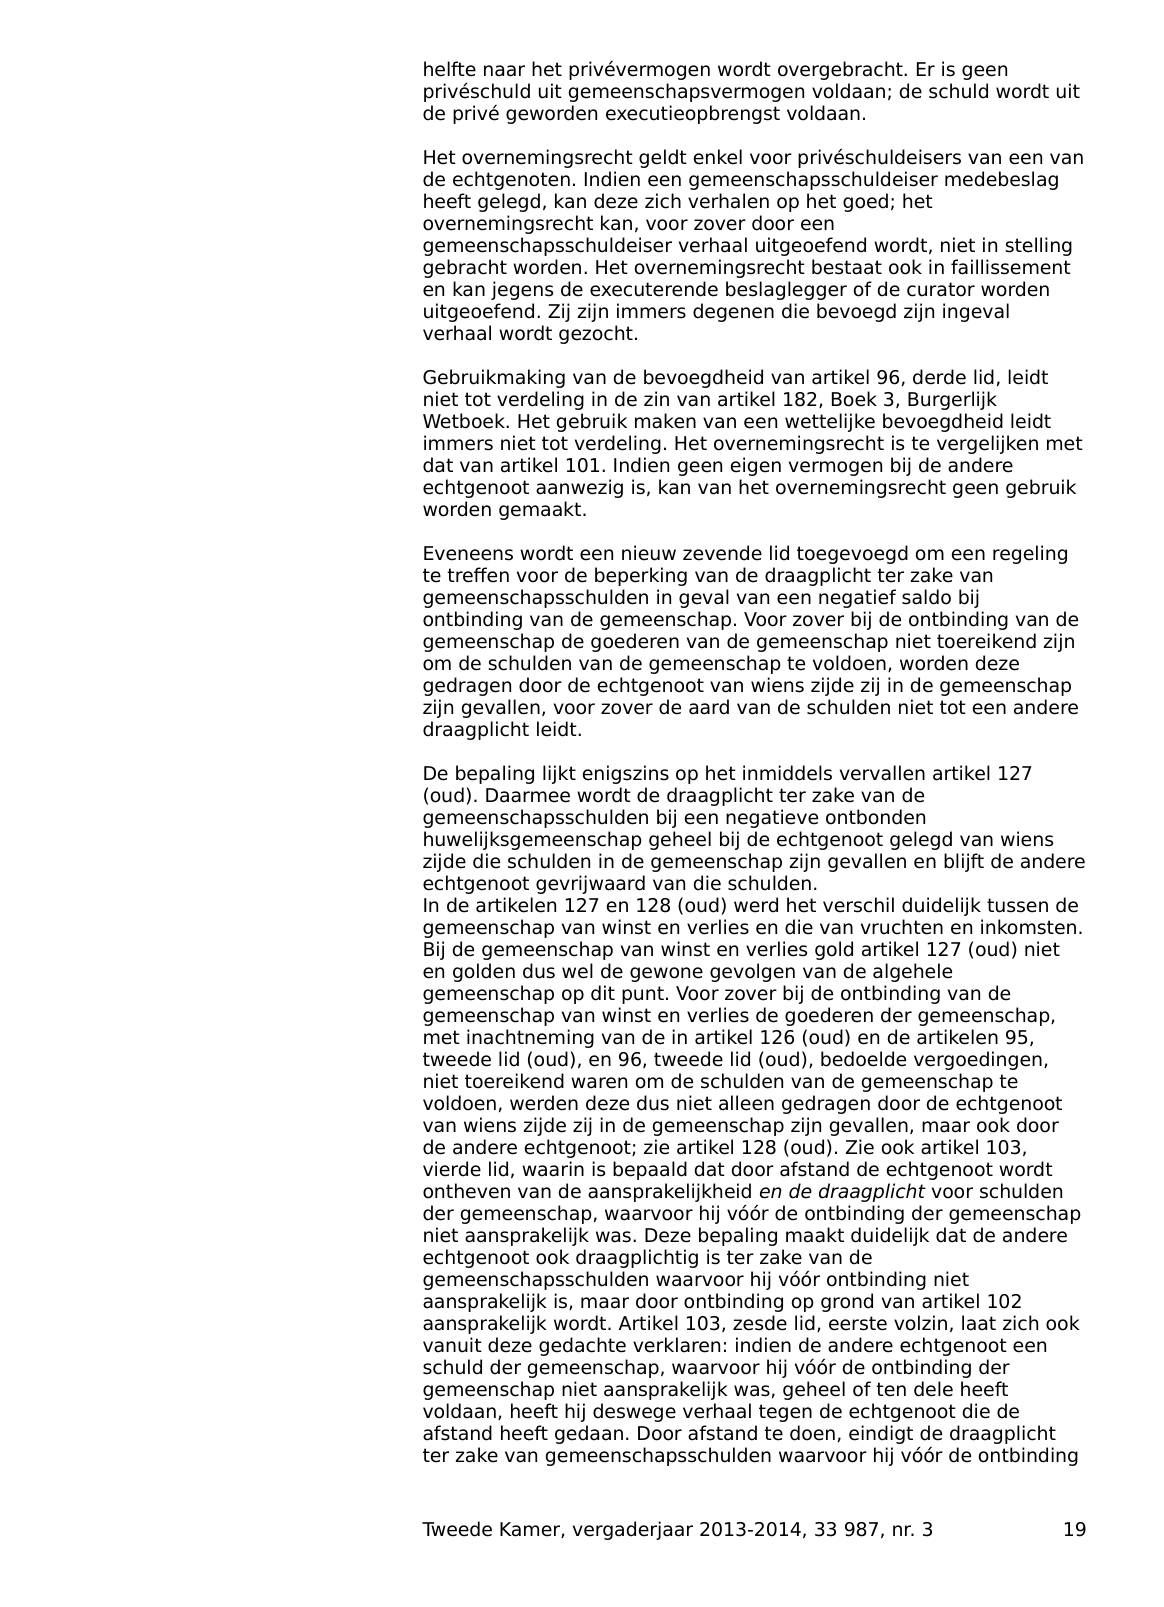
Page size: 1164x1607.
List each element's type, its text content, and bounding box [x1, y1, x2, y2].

text Gebruikmaking van de bevoegdheid van artikel 96, derde lid, leidt niet tot verdeling in de zin van artikel 182, Boek 3, Burgerlijk Wetboek. Het gebruik maken van een wettelijke bevoegdheid leidt immers niet tot verdeling. Het overnemingsrecht is te vergelijken met dat van artikel 101. Indien geen eigen vermogen bij de andere echtgenoot aanwezig is, kan van het overnemingsrecht geen gebruik worden gemaakt. [422, 367, 1087, 521]
text helfte naar het privévermogen wordt overgebracht. Er is geen privéschuld uit gemeenschapsvermogen voldaan; de schuld wordt uit de privé geworden executieopbrengst voldaan. [422, 59, 1087, 125]
text De bepaling lijkt enigszins op het inmiddels vervallen artikel 127 (oud). Daarmee wordt de draagplicht ter zake van de gemeenschapsschulden bij een negatieve ontbonden huwelijksgemeenschap geheel bij de echtgenoot gelegd van wiens zijde die schulden in de gemeenschap zijn gevallen en blijft de andere echtgenoot gevrijwaard van die schulden. [422, 763, 1087, 895]
text Eveneens wordt een nieuw zevende lid toegevoegd om een regeling te treffen voor de beperking van de draagplicht ter zake van gemeenschapsschulden in geval van een negatief saldo bij ontbinding van de gemeenschap. Voor zover bij de ontbinding van de gemeenschap de goederen van de gemeenschap niet toereikend zijn om de schulden van de gemeenschap te voldoen, worden deze gedragen door de echtgenoot van wiens zijde zij in de gemeenschap zijn gevallen, voor zover de aard van de schulden niet tot een andere draagplicht leidt. [422, 543, 1087, 741]
text Het overnemingsrecht geldt enkel voor privéschuldeisers van een van de echtgenoten. Indien een gemeenschapsschuldeiser medebeslag heeft gelegd, kan deze zich verhalen op het goed; het overnemingsrecht kan, voor zover door een gemeenschapsschuldeiser verhaal uitgeoefend wordt, niet in stelling gebracht worden. Het overnemingsrecht bestaat ook in faillissement en kan jegens de executerende beslaglegger of de curator worden uitgeoefend. Zij zijn immers degenen die bevoegd zijn ingeval verhaal wordt gezocht. [422, 147, 1087, 345]
text In de artikelen 127 en 128 (oud) werd het verschil duidelijk tussen de gemeenschap van winst en verlies en die van vruchten en inkomsten. Bij de gemeenschap van winst en verlies gold artikel 127 (oud) niet en golden dus wel de gewone gevolgen van de algehele gemeenschap op dit punt. Voor zover bij de ontbinding van de gemeenschap van winst en verlies de goederen der gemeenschap, met inachtneming van de in artikel 126 (oud) en de artikelen 95, tweede lid (oud), en 96, tweede lid (oud), bedoelde vergoedingen, niet toereikend waren om de schulden van de gemeenschap te voldoen, werden deze dus niet alleen gedragen door de echtgenoot van wiens zijde zij in de gemeenschap zijn gevallen, maar ook door de andere echtgenoot; zie artikel 128 (oud). Zie ook artikel 103, vierde lid, waarin is bepaald dat door afstand de echtgenoot wordt ontheven van de aansprakelijkheid en de draagplicht voor schulden der gemeenschap, waarvoor hij vóór de ontbinding der gemeenschap niet aansprakelijk was. Deze bepaling maakt duidelijk dat de andere echtgenoot ook draagplichtig is ter zake van de gemeenschapsschulden waarvoor hij vóór ontbinding niet aansprakelijk is, maar door ontbinding op grond van artikel 102 aansprakelijk wordt. Artikel 103, zesde lid, eerste volzin, laat zich ook vanuit deze gedachte verklaren: indien de andere echtgenoot een schuld der gemeenschap, waarvoor hij vóór de ontbinding der gemeenschap niet aansprakelijk was, geheel of ten dele heeft voldaan, heeft hij deswege verhaal tegen de echtgenoot die de afstand heeft gedaan. Door afstand te doen, eindigt de draagplicht ter zake van gemeenschapsschulden waarvoor hij vóór de ontbinding [422, 895, 1087, 1467]
